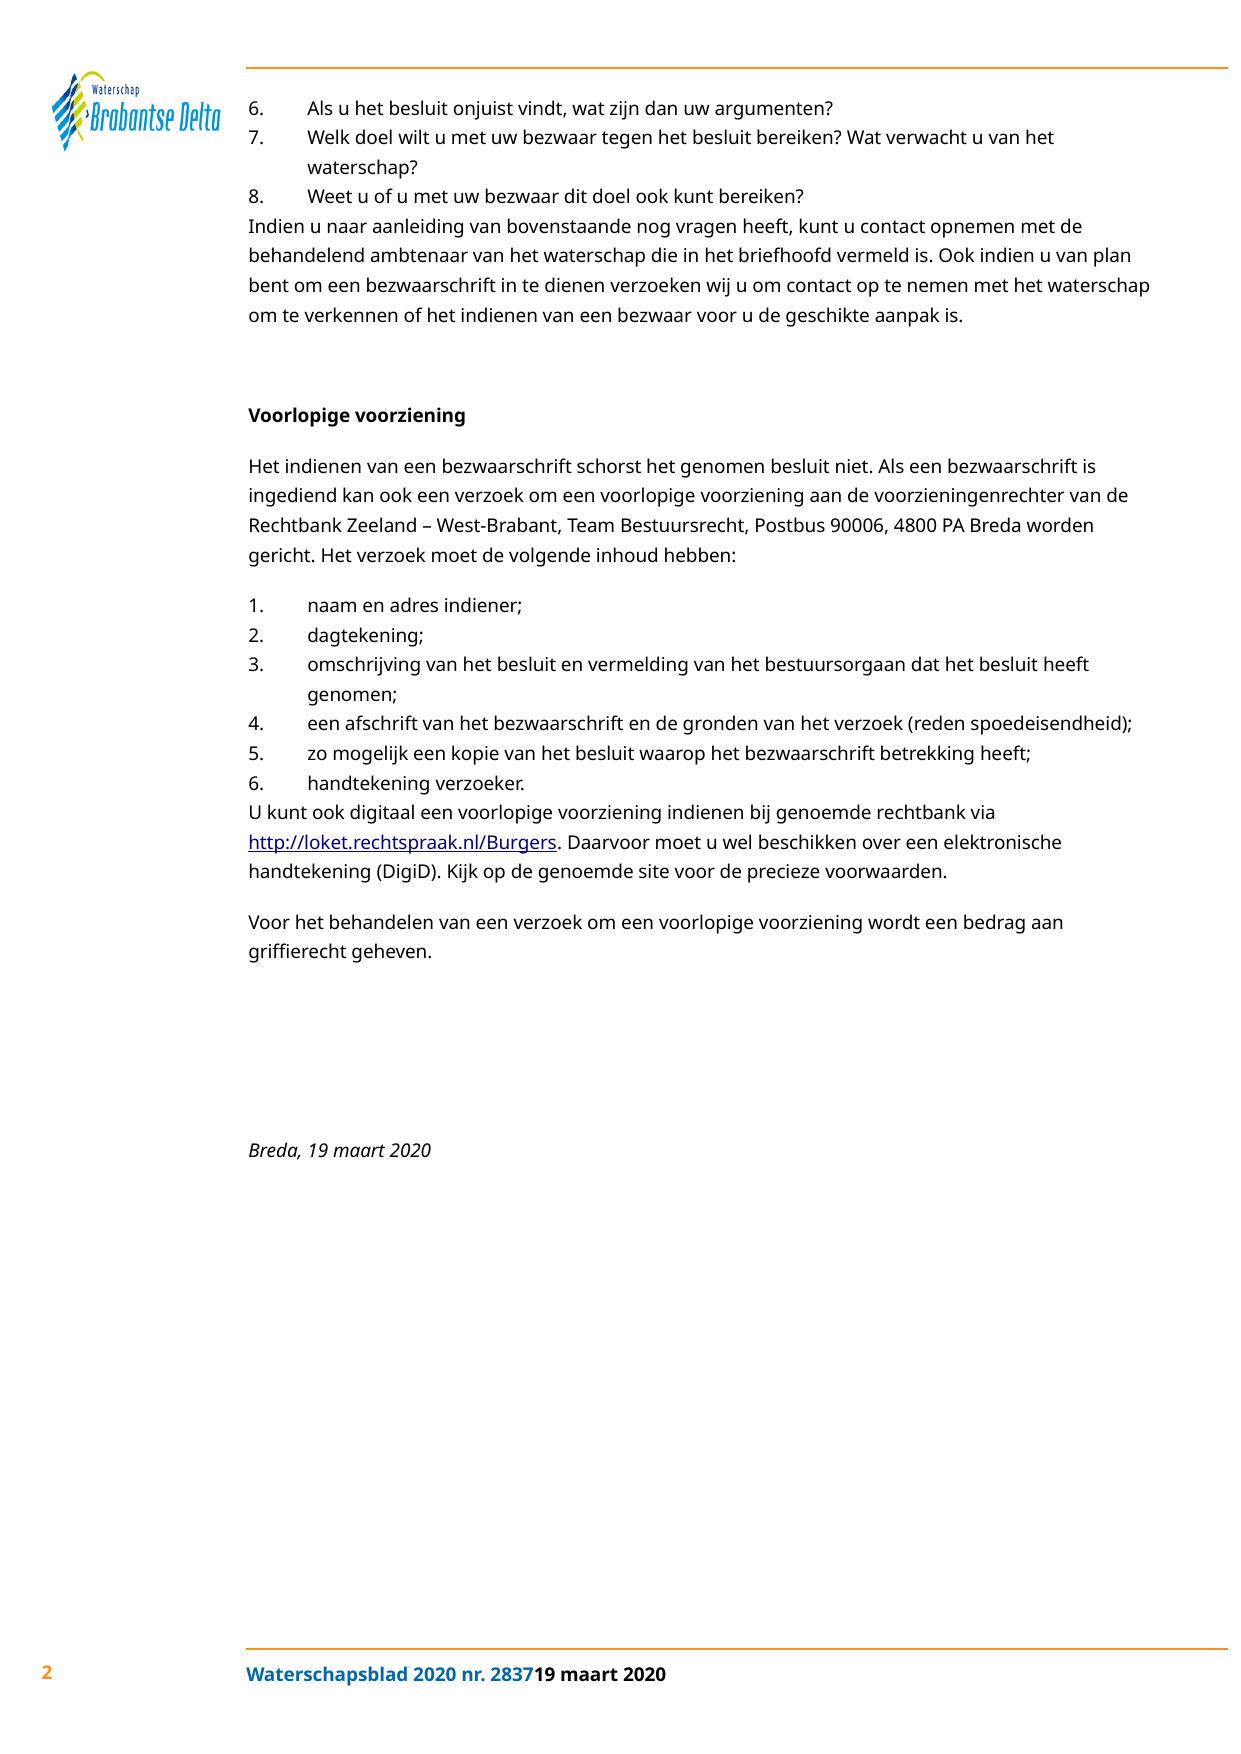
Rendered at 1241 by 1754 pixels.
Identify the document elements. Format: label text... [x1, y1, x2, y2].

list Weet u of u met uw bezwaar dit doel ook kunt bereiken? [248, 183, 1152, 209]
list Als u het besluit onjuist vindt, wat zijn dan uw argumenten? [248, 95, 1152, 121]
list naam en adres indiener; [248, 592, 1152, 618]
text Voorlopige voorziening [248, 403, 1152, 428]
list omschrijving van het besluit en vermelding van het bestuursorgaan dat het besluit heeft genomen; [248, 651, 1152, 707]
text Breda, 19 maart 2020 [248, 1138, 1152, 1163]
text U kunt ook digitaal een voorlopige voorziening indienen bij genoemde rechtbank via http://loket.rechtspraak.nl/Burgers. Daarvoor moet u wel beschikken over een elektronische handtekening (DigiD). Kijk op de genoemde site voor de precieze voorwaarden. [248, 799, 1152, 884]
list dagtekening; [248, 622, 1152, 648]
picture [41, 47, 231, 172]
text Indien u naar aanleiding van bovenstaande nog vragen heeft, kunt u contact opnemen met de behandelend ambtenaar van het waterschap die in het briefhoofd vermeld is. Ook indien u van plan bent om een bezwaarschrift in te dienen verzoeken wij u om contact op te nemen met het waterschap om te verkennen of het indienen van een bezwaar voor u de geschikte aanpak is. [248, 213, 1152, 328]
list Welk doel wilt u met uw bezwaar tegen het besluit bereiken? Wat verwacht u van het waterschap? [248, 124, 1152, 180]
text Voor het behandelen van een verzoek om een voorlopige voorziening wordt een bedrag aan griffierecht geheven. [248, 909, 1152, 964]
list een afschrift van het bezwaarschrift en de gronden van het verzoek (reden spoedeisendheid); [248, 711, 1152, 736]
list handtekening verzoeker. [248, 770, 1152, 796]
text Het indienen van een bezwaarschrift schorst het genomen besluit niet. Als een bezwaarschrift is ingediend kan ook een verzoek om een voorlopige voorziening aan de voorzieningenrechter van de Rechtbank Zeeland – West-Brabant, Team Bestuursrecht, Postbus 90006, 4800 PA Breda worden gericht. Het verzoek moet de volgende inhoud hebben: [248, 453, 1152, 568]
list zo mogelijk een kopie van het besluit waarop het bezwaarschrift betrekking heeft; [248, 740, 1152, 766]
